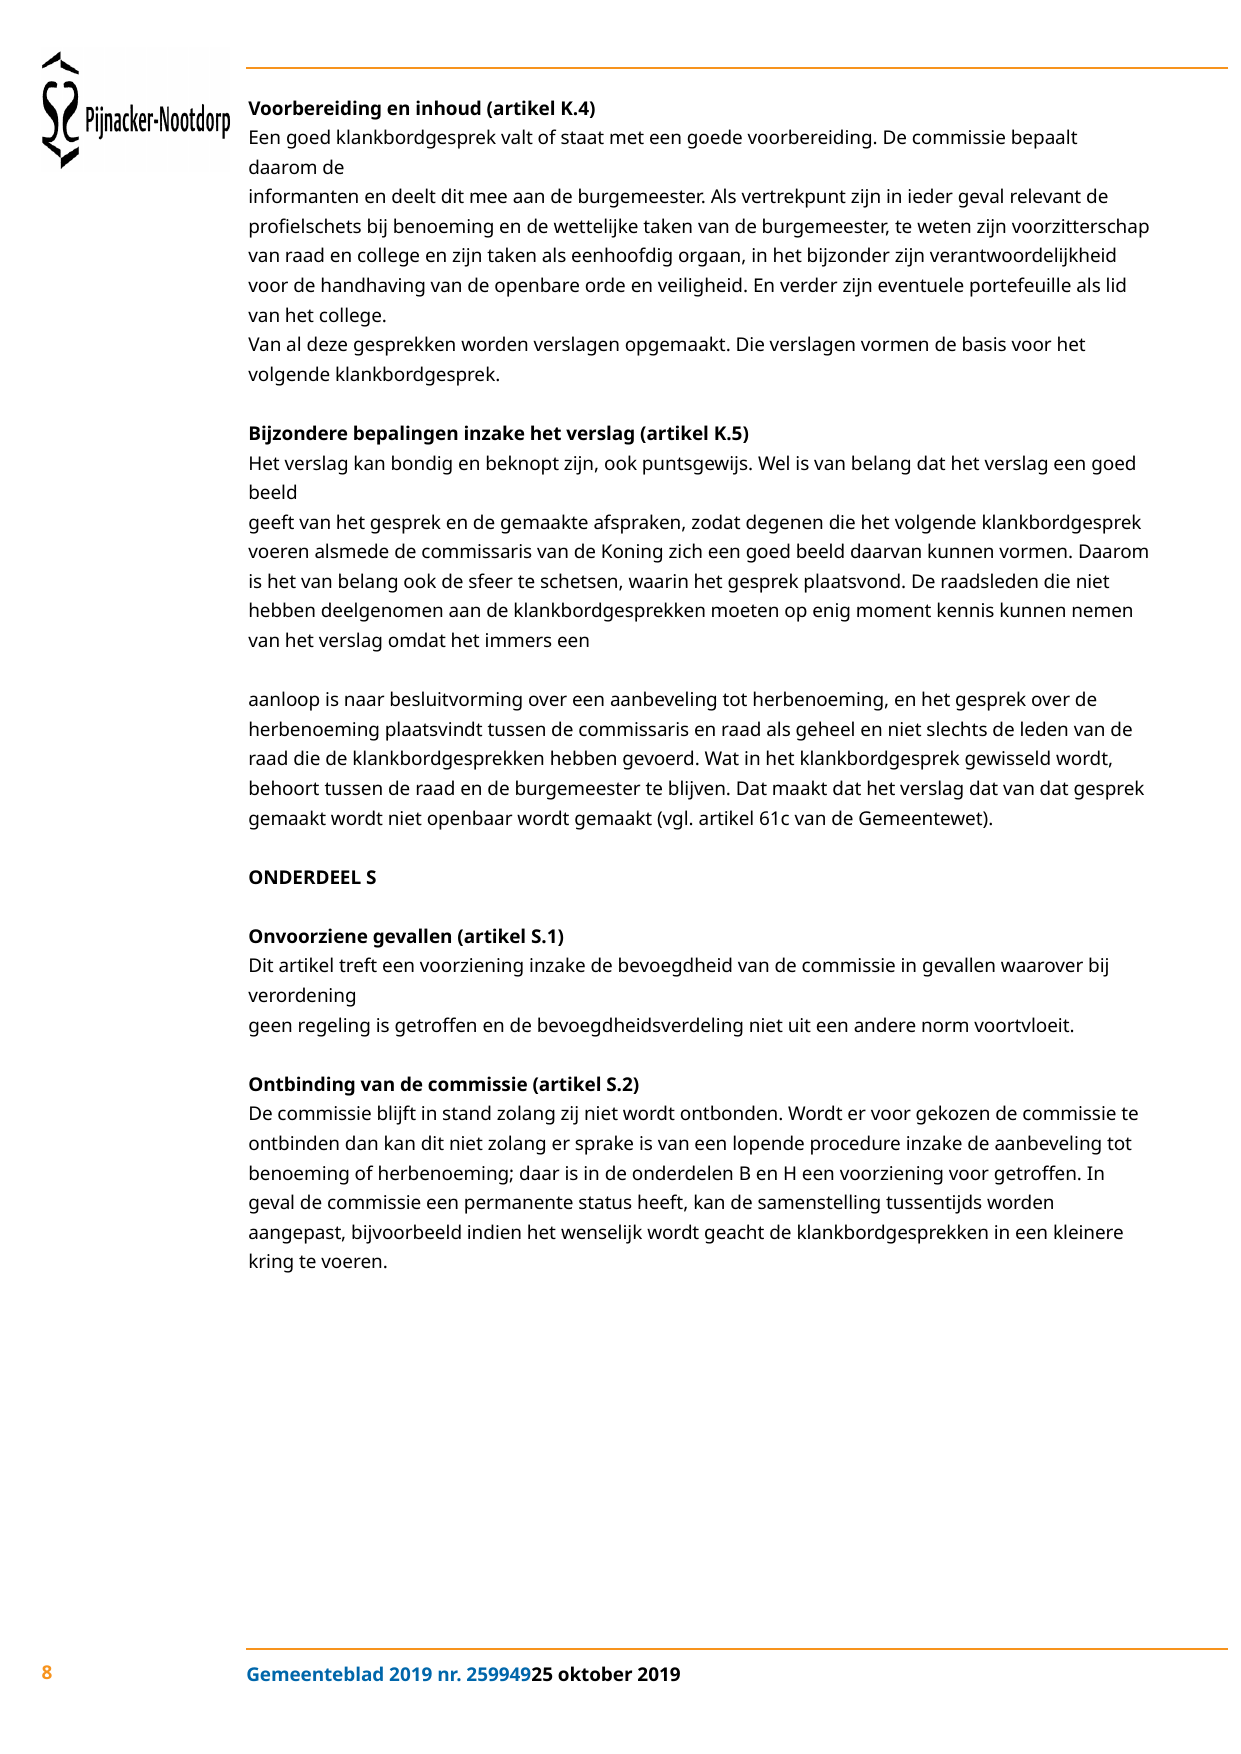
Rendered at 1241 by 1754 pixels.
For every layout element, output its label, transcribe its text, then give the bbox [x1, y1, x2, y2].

text Een goed klankbordgesprek valt of staat met een goede voorbereiding. De commissie bepaalt daarom de [248, 124, 1152, 180]
text Bijzondere bepalingen inzake het verslag (artikel K.5) [248, 420, 1152, 446]
text geen regeling is getroffen en de bevoegdheidsverdeling niet uit een andere norm voortvloeit. [248, 1012, 1152, 1038]
text ONDERDEEL S [248, 864, 1152, 890]
text Onvoorziene gevallen (artikel S.1) [248, 923, 1152, 949]
text informanten en deelt dit mee aan de burgemeester. Als vertrekpunt zijn in ieder geval relevant de profielschets bij benoeming en de wettelijke taken van de burgemeester, te weten zijn voorzitterschap van raad en college en zijn taken als eenhoofdig orgaan, in het bijzonder zijn verantwoordelijkheid voor de handhaving van de openbare orde en veiligheid. En verder zijn eventuele portefeuille als lid van het college. [248, 183, 1152, 328]
text Ontbinding van de commissie (artikel S.2) [248, 1071, 1152, 1097]
text Van al deze gesprekken worden verslagen opgemaakt. Die verslagen vormen de basis voor het volgende klankbordgesprek. [248, 331, 1152, 387]
text aanloop is naar besluitvorming over een aanbeveling tot herbenoeming, en het gesprek over de herbenoeming plaatsvindt tussen de commissaris en raad als geheel en niet slechts de leden van de raad die de klankbordgesprekken hebben gevoerd. Wat in het klankbordgesprek gewisseld wordt, behoort tussen de raad en de burgemeester te blijven. Dat maakt dat het verslag dat van dat gesprek gemaakt wordt niet openbaar wordt gemaakt (vgl. artikel 61c van de Gemeentewet). [248, 686, 1152, 831]
text De commissie blijft in stand zolang zij niet wordt ontbonden. Wordt er voor gekozen de commissie te ontbinden dan kan dit niet zolang er sprake is van een lopende procedure inzake de aanbeveling tot benoeming of herbenoeming; daar is in de onderdelen B en H een voorziening voor getroffen. In geval de commissie een permanente status heeft, kan de samenstelling tussentijds worden aangepast, bijvoorbeeld indien het wenselijk wordt geacht de klankbordgesprekken in een kleinere kring te voeren. [248, 1101, 1152, 1274]
text Voorbereiding en inhoud (artikel K.4) [248, 95, 1152, 121]
text geeft van het gesprek en de gemaakte afspraken, zodat degenen die het volgende klankbordgesprek voeren alsmede de commissaris van de Koning zich een goed beeld daarvan kunnen vormen. Daarom is het van belang ook de sfeer te schetsen, waarin het gesprek plaatsvond. De raadsleden die niet hebben deelgenomen aan de klankbordgesprekken moeten op enig moment kennis kunnen nemen van het verslag omdat het immers een [248, 509, 1152, 653]
text Dit artikel treft een voorziening inzake de bevoegdheid van de commissie in gevallen waarover bij verordening [248, 953, 1152, 1008]
text Het verslag kan bondig en beknopt zijn, ook puntsgewijs. Wel is van belang dat het verslag een goed beeld [248, 450, 1152, 505]
picture [41, 47, 231, 172]
